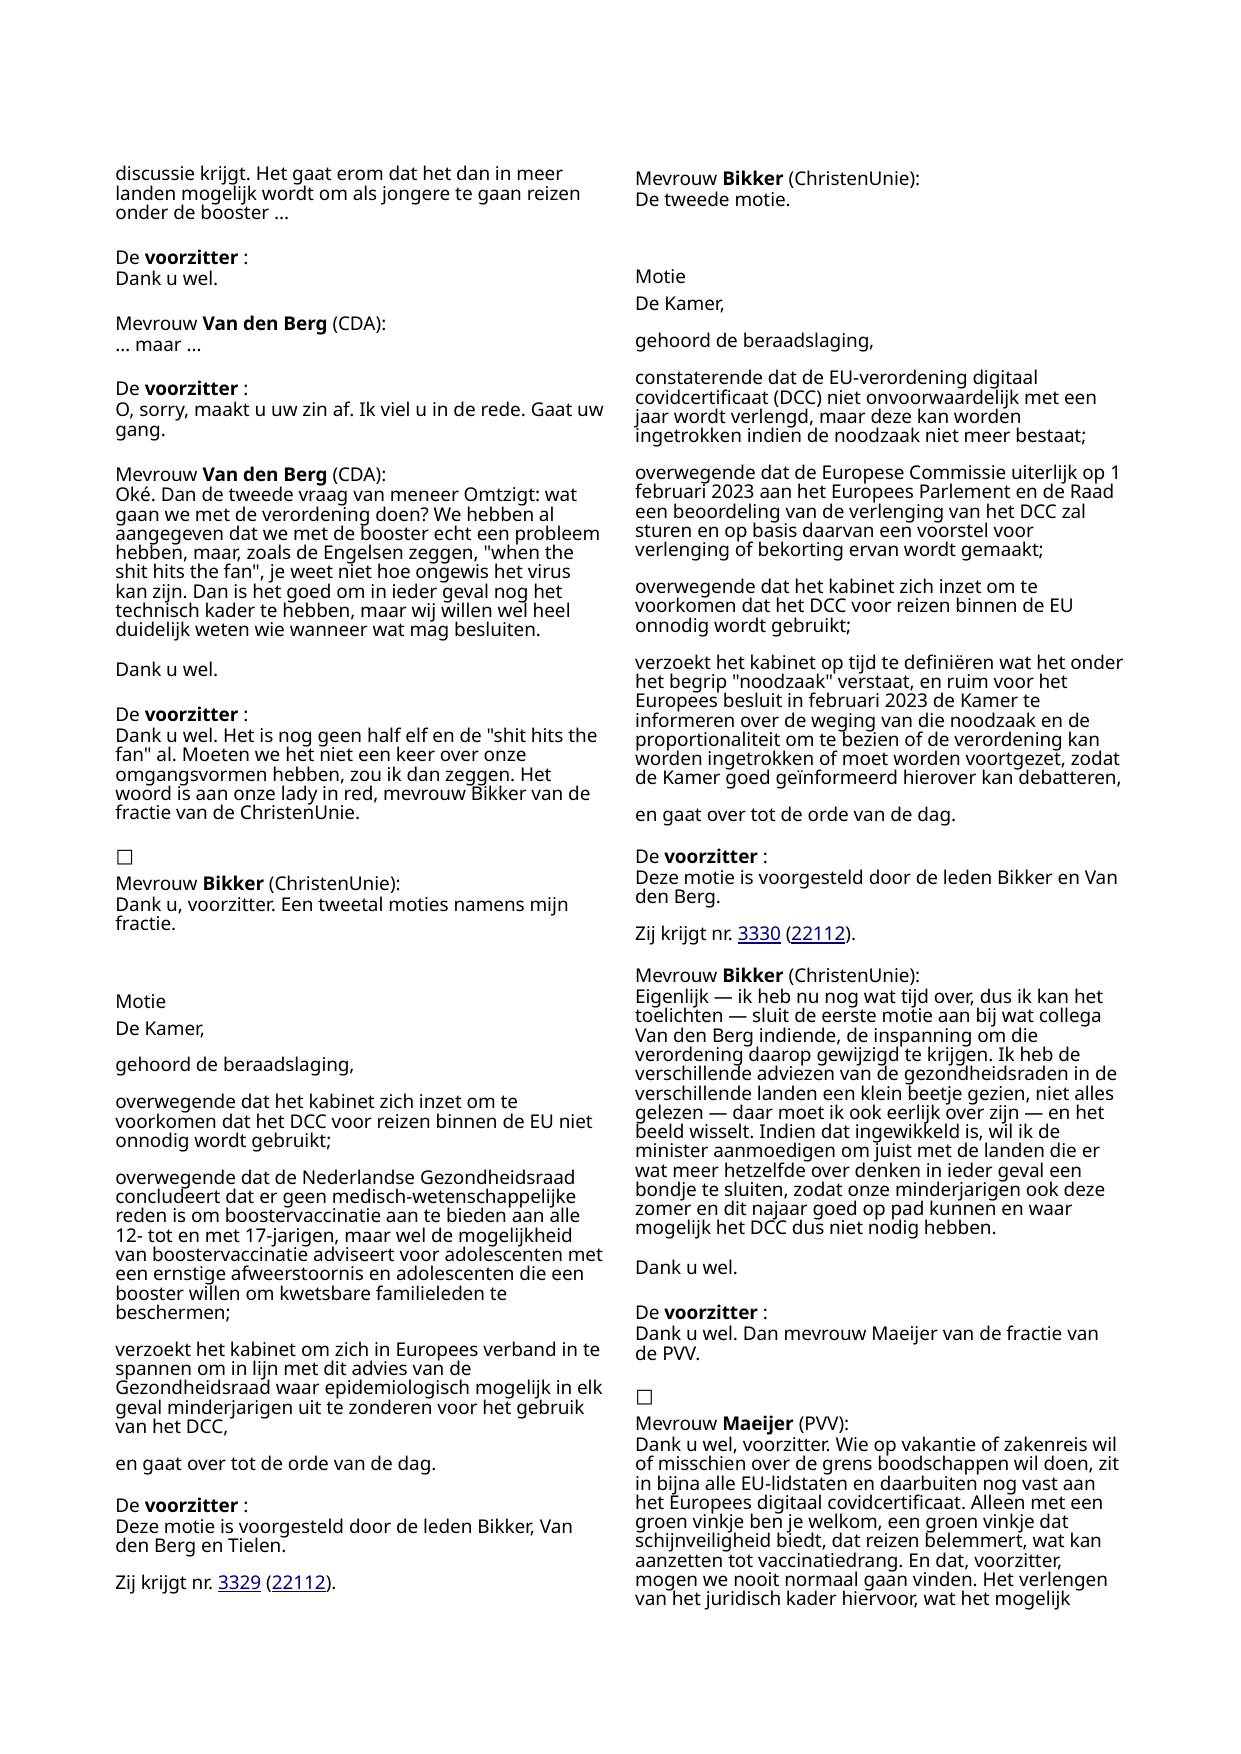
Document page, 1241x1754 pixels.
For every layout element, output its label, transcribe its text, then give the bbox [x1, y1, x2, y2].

text Motie [635, 264, 1125, 289]
text en gaat over tot de orde van de dag. [635, 806, 1125, 826]
text constaterende dat de EU-verordening digitaal covidcertificaat (DCC) niet onvoorwaardelijk met een jaar wordt verlengd, maar deze kan worden ingetrokken indien de noodzaak niet meer bestaat; [635, 369, 1125, 446]
text O, sorry, maakt u uw zin af. Ik viel u in de rede. Gaat uw gang. [115, 401, 605, 440]
text Dank u wel. [115, 661, 605, 681]
text Mevrouw Van den Berg (CDA): [115, 310, 605, 336]
text De voorzitter : [635, 843, 1125, 869]
text ⬜ [115, 844, 605, 870]
text Dank u wel. [115, 270, 605, 289]
text Mevrouw Bikker (ChristenUnie): [635, 962, 1125, 988]
text Dank u wel. Dan mevrouw Maeijer van de fractie van de PVV. [635, 1325, 1125, 1364]
text overwegende dat de Nederlandse Gezondheidsraad concludeert dat er geen medisch-wetenschappelijke reden is om boostervaccinatie aan te bieden aan alle 12- tot en met 17-jarigen, maar wel de mogelijkheid van boostervaccinatie adviseert voor adolescenten met een ernstige afweerstoornis en adolescenten die een booster willen om kwetsbare familieleden te beschermen; [115, 1169, 605, 1323]
text verzoekt het kabinet op tijd te definiëren wat het onder het begrip "noodzaak" verstaat, en ruim voor het Europees besluit in februari 2023 de Kamer te informeren over de weging van die noodzaak en de proportionaliteit om te bezien of de verordening kan worden ingetrokken of moet worden voortgezet, zodat de Kamer goed geïnformeerd hierover kan debatteren, [635, 654, 1125, 789]
text Dank u wel. [635, 1259, 1125, 1279]
text ⬜ [635, 1384, 1125, 1410]
text De Kamer, [635, 295, 1125, 315]
text Mevrouw Bikker (ChristenUnie): [635, 165, 1125, 191]
text gehoord de beraadslaging, [115, 1056, 605, 1076]
text De voorzitter : [635, 1299, 1125, 1325]
text Oké. Dan de tweede vraag van meneer Omtzigt: wat gaan we met de verordening doen? We hebben al aangegeven dat we met de booster echt een probleem hebben, maar, zoals de Engelsen zeggen, "when the shit hits the fan", je weet niet hoe ongewis het virus kan zijn. Dan is het goed om in ieder geval nog het technisch kader te hebben, maar wij willen wel heel duidelijk weten wie wanneer wat mag besluiten. [115, 486, 605, 641]
text verzoekt het kabinet om zich in Europees verband in te spannen om in lijn met dit advies van de Gezondheidsraad waar epidemiologisch mogelijk in elk geval minderjarigen uit te zonderen voor het gebruik van het DCC, [115, 1341, 605, 1437]
text Zij krijgt nr. 3330 (22112). [635, 925, 1125, 944]
text overwegende dat de Europese Commissie uiterlijk op 1 februari 2023 aan het Europees Parlement en de Raad een beoordeling van de verlenging van het DCC zal sturen en op basis daarvan een voorstel voor verlenging of bekorting ervan wordt gemaakt; [635, 464, 1125, 561]
text Deze motie is voorgesteld door de leden Bikker en Van den Berg. [635, 869, 1125, 908]
text De voorzitter : [115, 244, 605, 270]
text Motie [115, 988, 605, 1013]
text Dank u wel, voorzitter. Wie op vakantie of zakenreis wil of misschien over de grens boodschappen wil doen, zit in bijna alle EU-lidstaten en daarbuiten nog vast aan het Europees digitaal covidcertificaat. Alleen met een groen vinkje ben je welkom, een groen vinkje dat schijnveiligheid biedt, dat reizen belemmert, wat kan aanzetten tot vaccinatiedrang. En dat, voorzitter, mogen we nooit normaal gaan vinden. Het verlengen van het juridisch kader hiervoor, wat het mogelijk [635, 1436, 1125, 1609]
text Mevrouw Bikker (ChristenUnie): [115, 870, 605, 896]
text discussie krijgt. Het gaat erom dat het dan in meer landen mogelijk wordt om als jongere te gaan reizen onder de booster ... [115, 165, 605, 223]
text De voorzitter : [115, 1492, 605, 1518]
text gehoord de beraadslaging, [635, 332, 1125, 352]
text De voorzitter : [115, 376, 605, 401]
text De Kamer, [115, 1019, 605, 1039]
text overwegende dat het kabinet zich inzet om te voorkomen dat het DCC voor reizen binnen de EU niet onnodig wordt gebruikt; [115, 1093, 605, 1151]
text overwegende dat het kabinet zich inzet om te voorkomen dat het DCC voor reizen binnen de EU onnodig wordt gebruikt; [635, 578, 1125, 636]
text Dank u wel. Het is nog geen half elf en de "shit hits the fan" al. Moeten we het niet een keer over onze omgangsvormen hebben, zou ik dan zeggen. Het woord is aan onze lady in red, mevrouw Bikker van de fractie van de ChristenUnie. [115, 727, 605, 823]
text en gaat over tot de orde van de dag. [115, 1455, 605, 1474]
text Eigenlijk — ik heb nu nog wat tijd over, dus ik kan het toelichten — sluit de eerste motie aan bij wat collega Van den Berg indiende, de inspanning om die verordening daarop gewijzigd te krijgen. Ik heb de verschillende adviezen van de gezondheidsraden in de verschillende landen een klein beetje gezien, niet alles gelezen — daar moet ik ook eerlijk over zijn — en het beeld wisselt. Indien dat ingewikkeld is, wil ik de minister aanmoedigen om juist met de landen die er wat meer hetzelfde over denken in ieder geval een bondje te sluiten, zodat onze minderjarigen ook deze zomer en dit najaar goed op pad kunnen en waar mogelijk het DCC dus niet nodig hebben. [635, 988, 1125, 1239]
text Deze motie is voorgesteld door de leden Bikker, Van den Berg en Tielen. [115, 1518, 605, 1556]
text Zij krijgt nr. 3329 (22112). [115, 1574, 605, 1593]
text Mevrouw Maeijer (PVV): [635, 1410, 1125, 1436]
text De voorzitter : [115, 701, 605, 727]
text De tweede motie. [635, 191, 1125, 210]
text … maar … [115, 336, 605, 355]
text Dank u, voorzitter. Een tweetal moties namens mijn fractie. [115, 896, 605, 934]
text Mevrouw Van den Berg (CDA): [115, 461, 605, 486]
